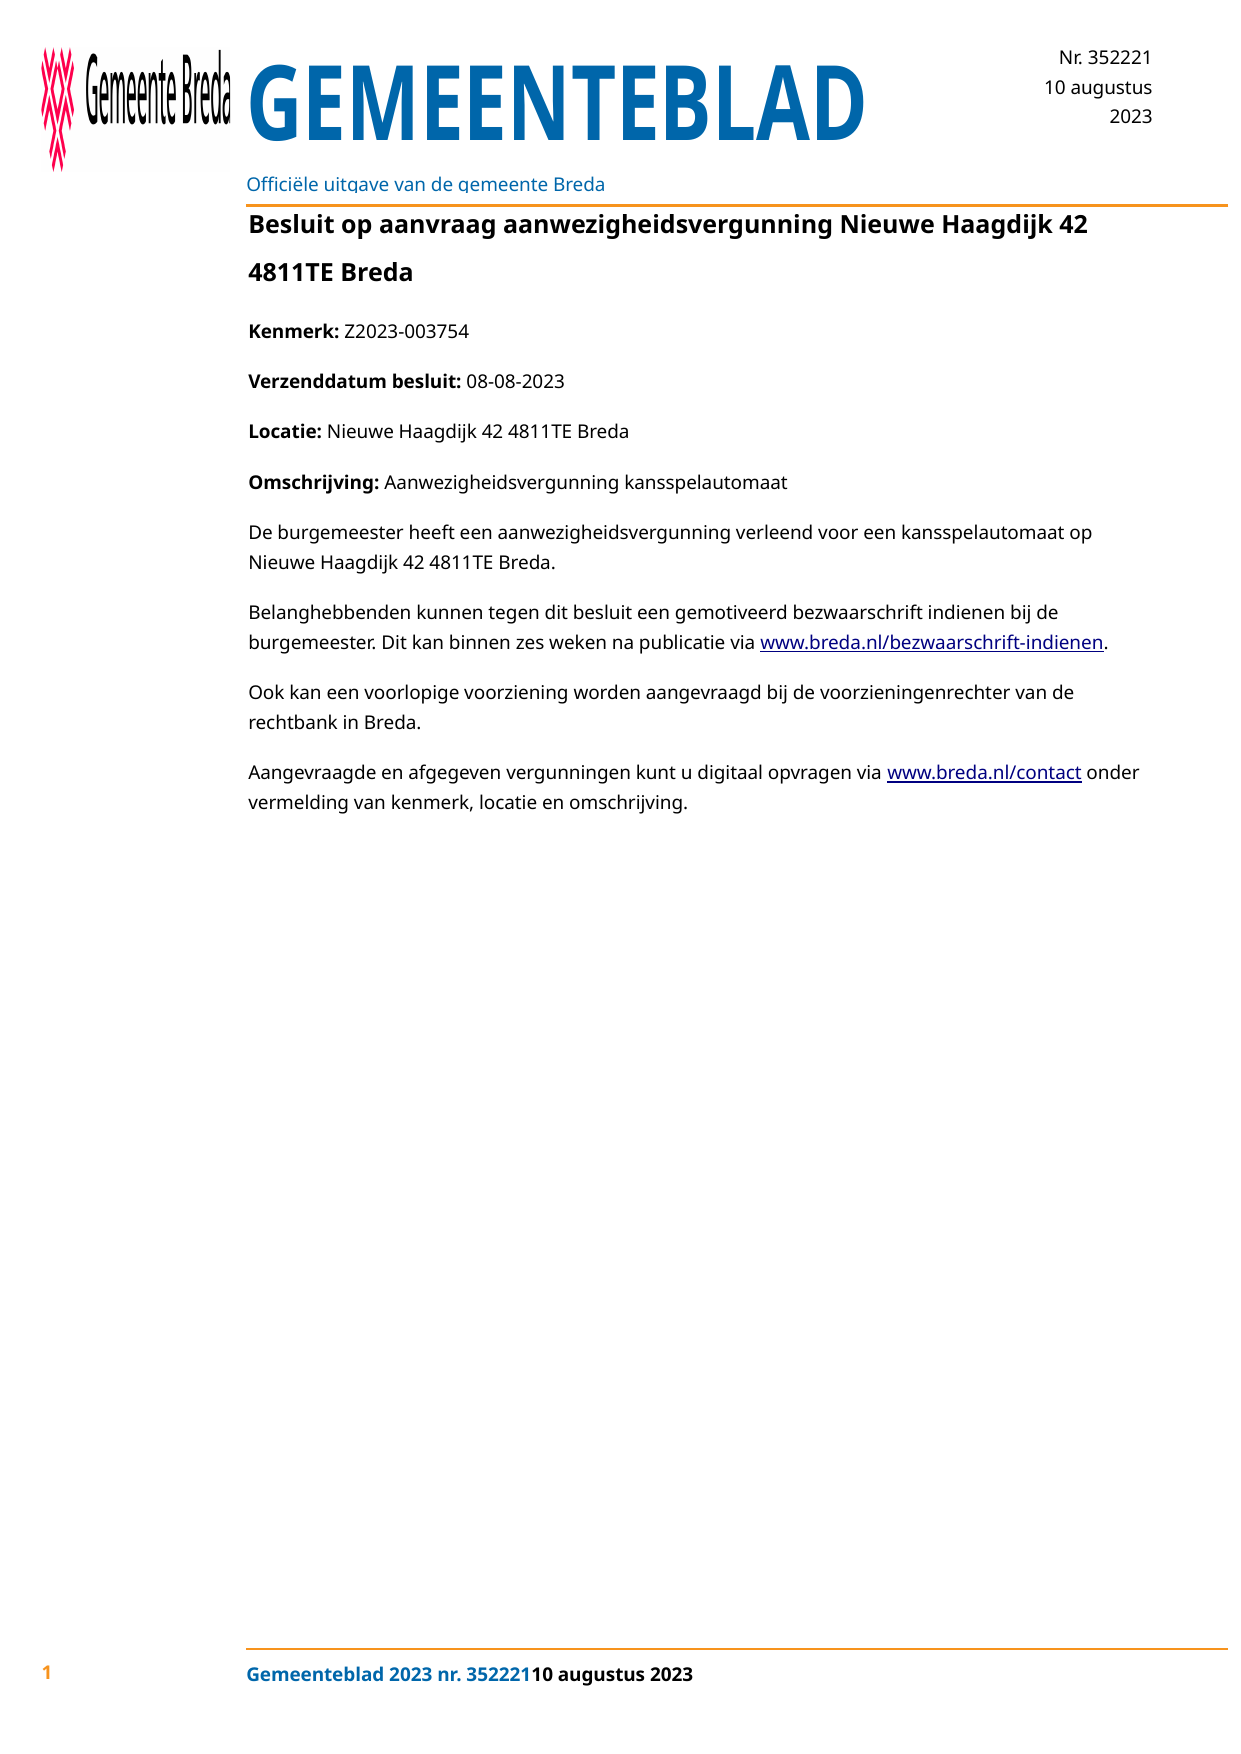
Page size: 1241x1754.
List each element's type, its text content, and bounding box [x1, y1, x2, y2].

text Aangevraagde en afgegeven vergunningen kunt u digitaal opvragen via www.breda.nl/contact onder vermelding van kenmerk, locatie en omschrijving. [248, 759, 1152, 815]
text Besluit op aanvraag aanwezigheidsvergunning Nieuwe Haagdijk 42 4811TE Breda [248, 207, 1152, 288]
text De burgemeester heeft een aanwezigheidsvergunning verleend voor een kansspelautomaat op Nieuwe Haagdijk 42 4811TE Breda. [248, 519, 1152, 575]
text Belanghebbenden kunnen tegen dit besluit een gemotiveerd bezwaarschrift indienen bij de burgemeester. Dit kan binnen zes weken na publicatie via www.breda.nl/bezwaarschrift-indienen. [248, 599, 1152, 655]
text Verzenddatum besluit: 08-08-2023 [248, 368, 1152, 394]
text Omschrijving: Aanwezigheidsvergunning kansspelautomaat [248, 469, 1152, 495]
text Kenmerk: Z2023-003754 [248, 318, 1152, 344]
text Locatie: Nieuwe Haagdijk 42 4811TE Breda [248, 419, 1152, 444]
picture [41, 47, 231, 172]
text Ook kan een voorlopige voorziening worden aangevraagd bij de voorzieningenrechter van de rechtbank in Breda. [248, 679, 1152, 735]
